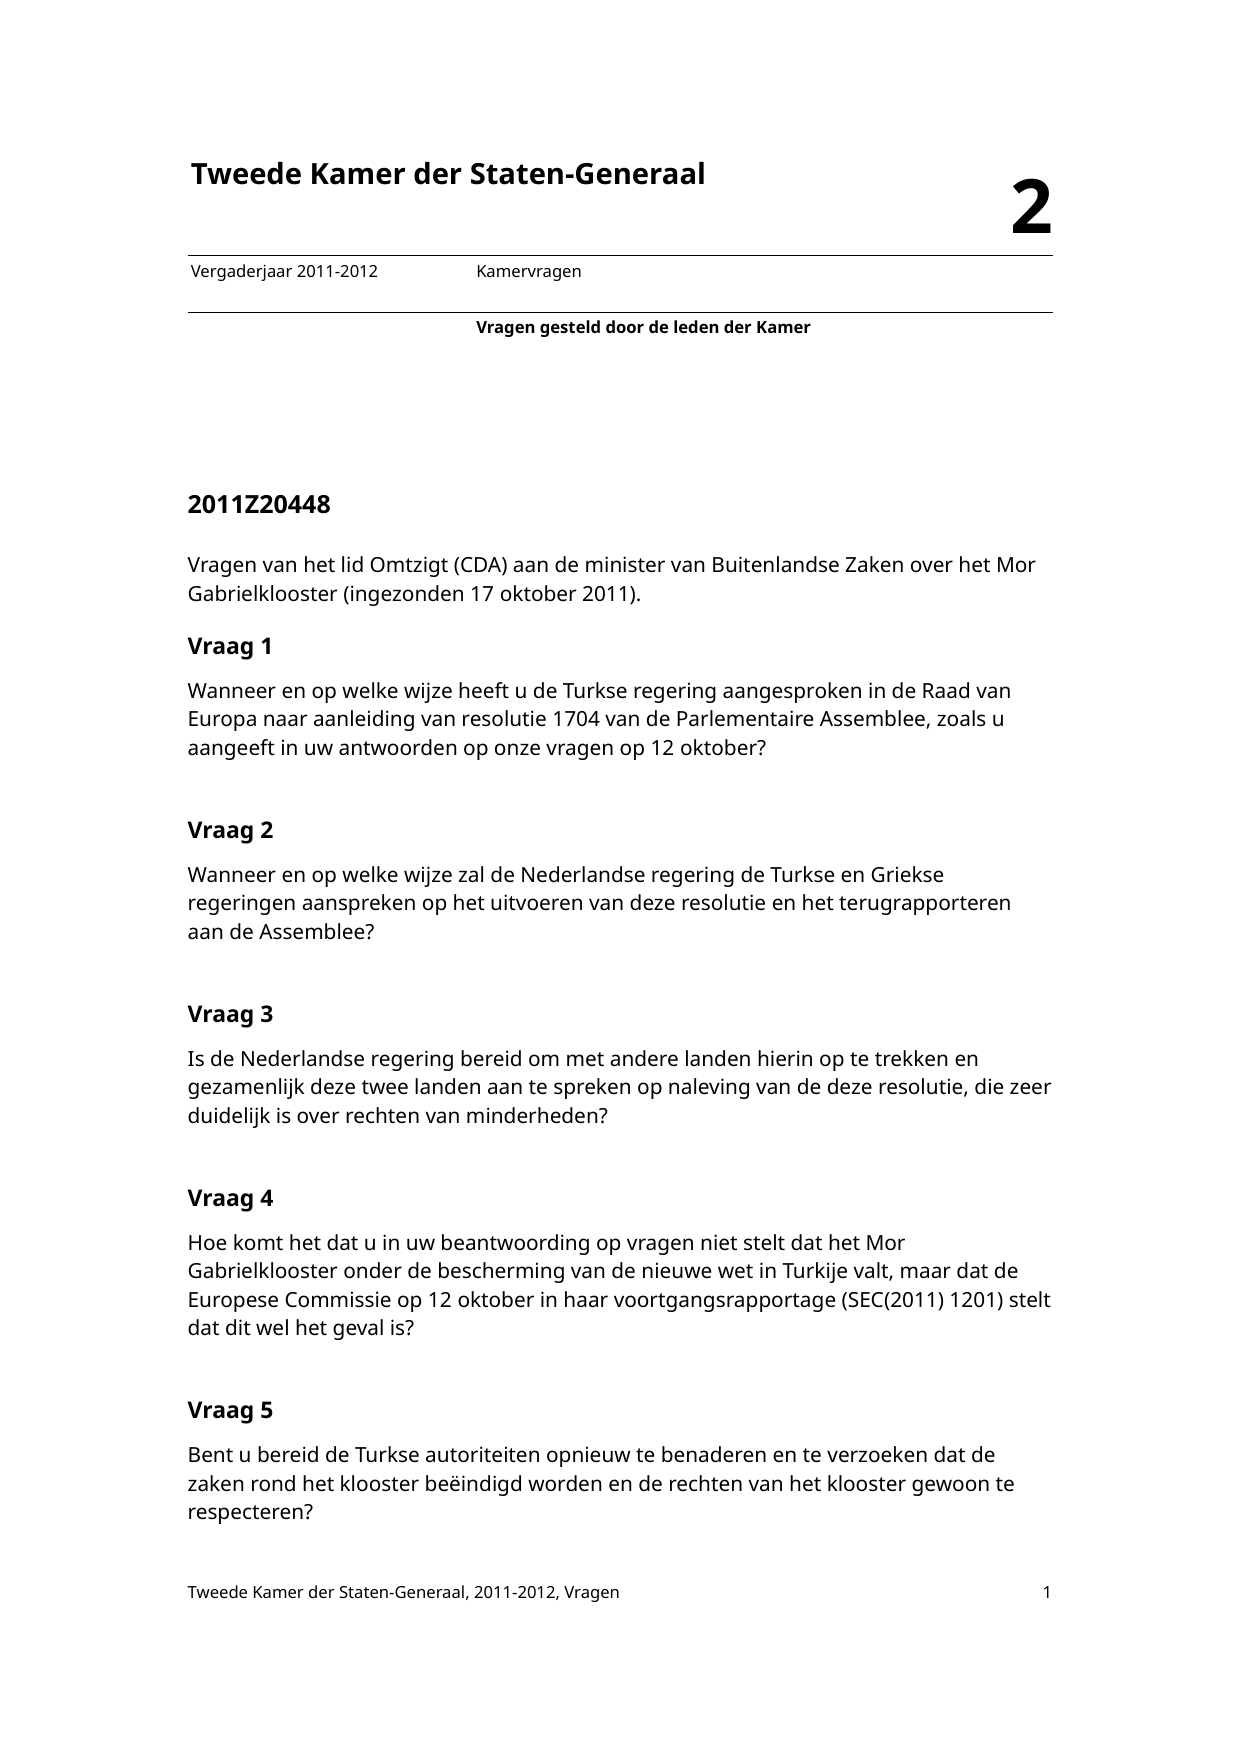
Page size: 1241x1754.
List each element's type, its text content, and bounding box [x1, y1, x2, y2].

subtitle Vraag 4 [187, 1182, 1053, 1213]
table_cell Kamervragen [473, 256, 1053, 312]
subtitle Vraag 1 [187, 630, 1053, 661]
subtitle Vraag 5 [187, 1394, 1053, 1426]
table_cell [188, 313, 473, 339]
text Bent u bereid de Turkse autoriteiten opnieuw te benaderen en te verzoeken dat de zaken rond het klooster beëindigd worden en de rechten van het klooster gewoon te respecteren? [187, 1441, 1053, 1526]
text Wanneer en op welke wijze heeft u de Turkse regering aangesproken in de Raad van Europa naar aanleiding van resolutie 1704 van de Parlementaire Assemblee, zoals u aangeeft in uw antwoorden op onze vragen op 12 oktober? [187, 676, 1053, 761]
text 2011Z20448 [187, 487, 1053, 521]
table_cell Vergaderjaar 2011-2012 [188, 256, 473, 312]
text Vragen van het lid Omtzigt (CDA) aan de minister van Buitenlandse Zaken over het Mor Gabrielklooster (ingezonden 17 oktober 2011). [187, 550, 1053, 607]
text Wanneer en op welke wijze zal de Nederlandse regering de Turkse en Griekse regeringen aanspreken op het uitvoeren van deze resolutie en het terugrapporteren aan de Assemblee? [187, 860, 1053, 945]
subtitle Vraag 2 [187, 814, 1053, 845]
subtitle Vraag 3 [187, 998, 1053, 1029]
text Is de Nederlandse regering bereid om met andere landen hierin op te trekken en gezamenlijk deze twee landen aan te spreken op naleving van de deze resolutie, die zeer duidelijk is over rechten van minderheden? [187, 1044, 1053, 1129]
table_header Tweede Kamer der Staten-Generaal [188, 150, 879, 255]
table_header 2 [880, 150, 1053, 255]
text Hoe komt het dat u in uw beantwoording op vragen niet stelt dat het Mor Gabrielklooster onder de bescherming van de nieuwe wet in Turkije valt, maar dat de Europese Commissie op 12 oktober in haar voortgangsrapportage (SEC(2011) 1201) stelt dat dit wel het geval is? [187, 1228, 1053, 1342]
table_cell Vragen gesteld door de leden der Kamer [473, 313, 1053, 339]
